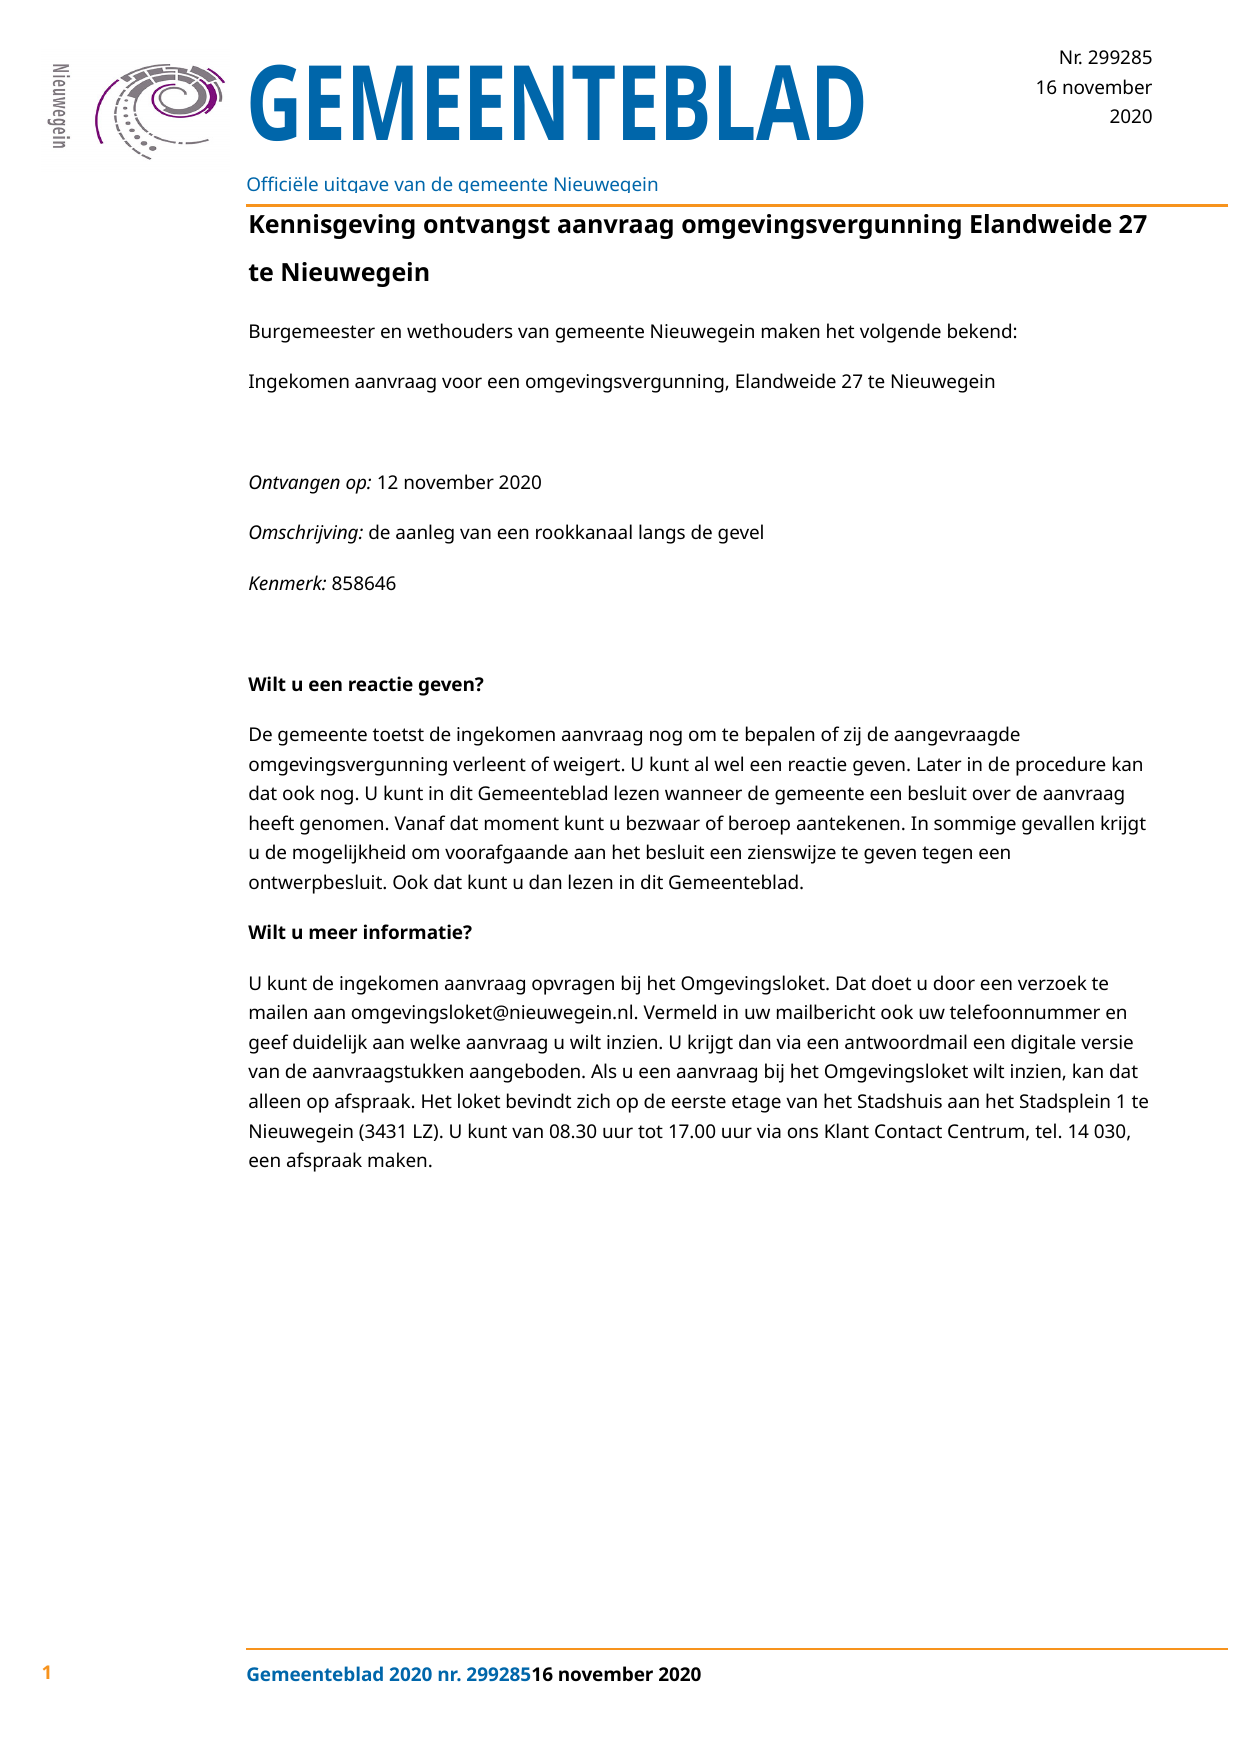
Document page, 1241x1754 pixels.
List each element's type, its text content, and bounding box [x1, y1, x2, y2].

text Kennisgeving ontvangst aanvraag omgevingsvergunning Elandweide 27 te Nieuwegein [248, 207, 1152, 288]
text Omschrijving: de aanleg van een rookkanaal langs de gevel [248, 519, 1152, 545]
text Wilt u meer informatie? [248, 919, 1152, 945]
text Kenmerk: 858646 [248, 570, 1152, 596]
text De gemeente toetst de ingekomen aanvraag nog om te bepalen of zij de aangevraagde omgevingsvergunning verleent of weigert. U kunt al wel een reactie geven. Later in de procedure kan dat ook nog. U kunt in dit Gemeenteblad lezen wanneer de gemeente een besluit over de aanvraag heeft genomen. Vanaf dat moment kunt u bezwaar of beroep aantekenen. In sommige gevallen krijgt u de mogelijkheid om voorafgaande aan het besluit een zienswijze te geven tegen een ontwerpbesluit. Ook dat kunt u dan lezen in dit Gemeenteblad. [248, 721, 1152, 895]
text Burgemeester en wethouders van gemeente Nieuwegein maken het volgende bekend: [248, 318, 1152, 344]
text U kunt de ingekomen aanvraag opvragen bij het Omgevingsloket. Dat doet u door een verzoek te mailen aan omgevingsloket@nieuwegein.nl. Vermeld in uw mailbericht ook uw telefoonnummer en geef duidelijk aan welke aanvraag u wilt inzien. U krijgt dan via een antwoordmail een digitale versie van de aanvraagstukken aangeboden. Als u een aanvraag bij het Omgevingsloket wilt inzien, kan dat alleen op afspraak. Het loket bevindt zich op de eerste etage van het Stadshuis aan het Stadsplein 1 te Nieuwegein (3431 LZ). U kunt van 08.30 uur tot 17.00 uur via ons Klant Contact Centrum, tel. 14 030, een afspraak maken. [248, 970, 1152, 1173]
text Wilt u een reactie geven? [248, 671, 1152, 697]
picture [41, 47, 231, 172]
text Ontvangen op: 12 november 2020 [248, 469, 1152, 495]
text Ingekomen aanvraag voor een omgevingsvergunning, Elandweide 27 te Nieuwegein [248, 368, 1152, 394]
